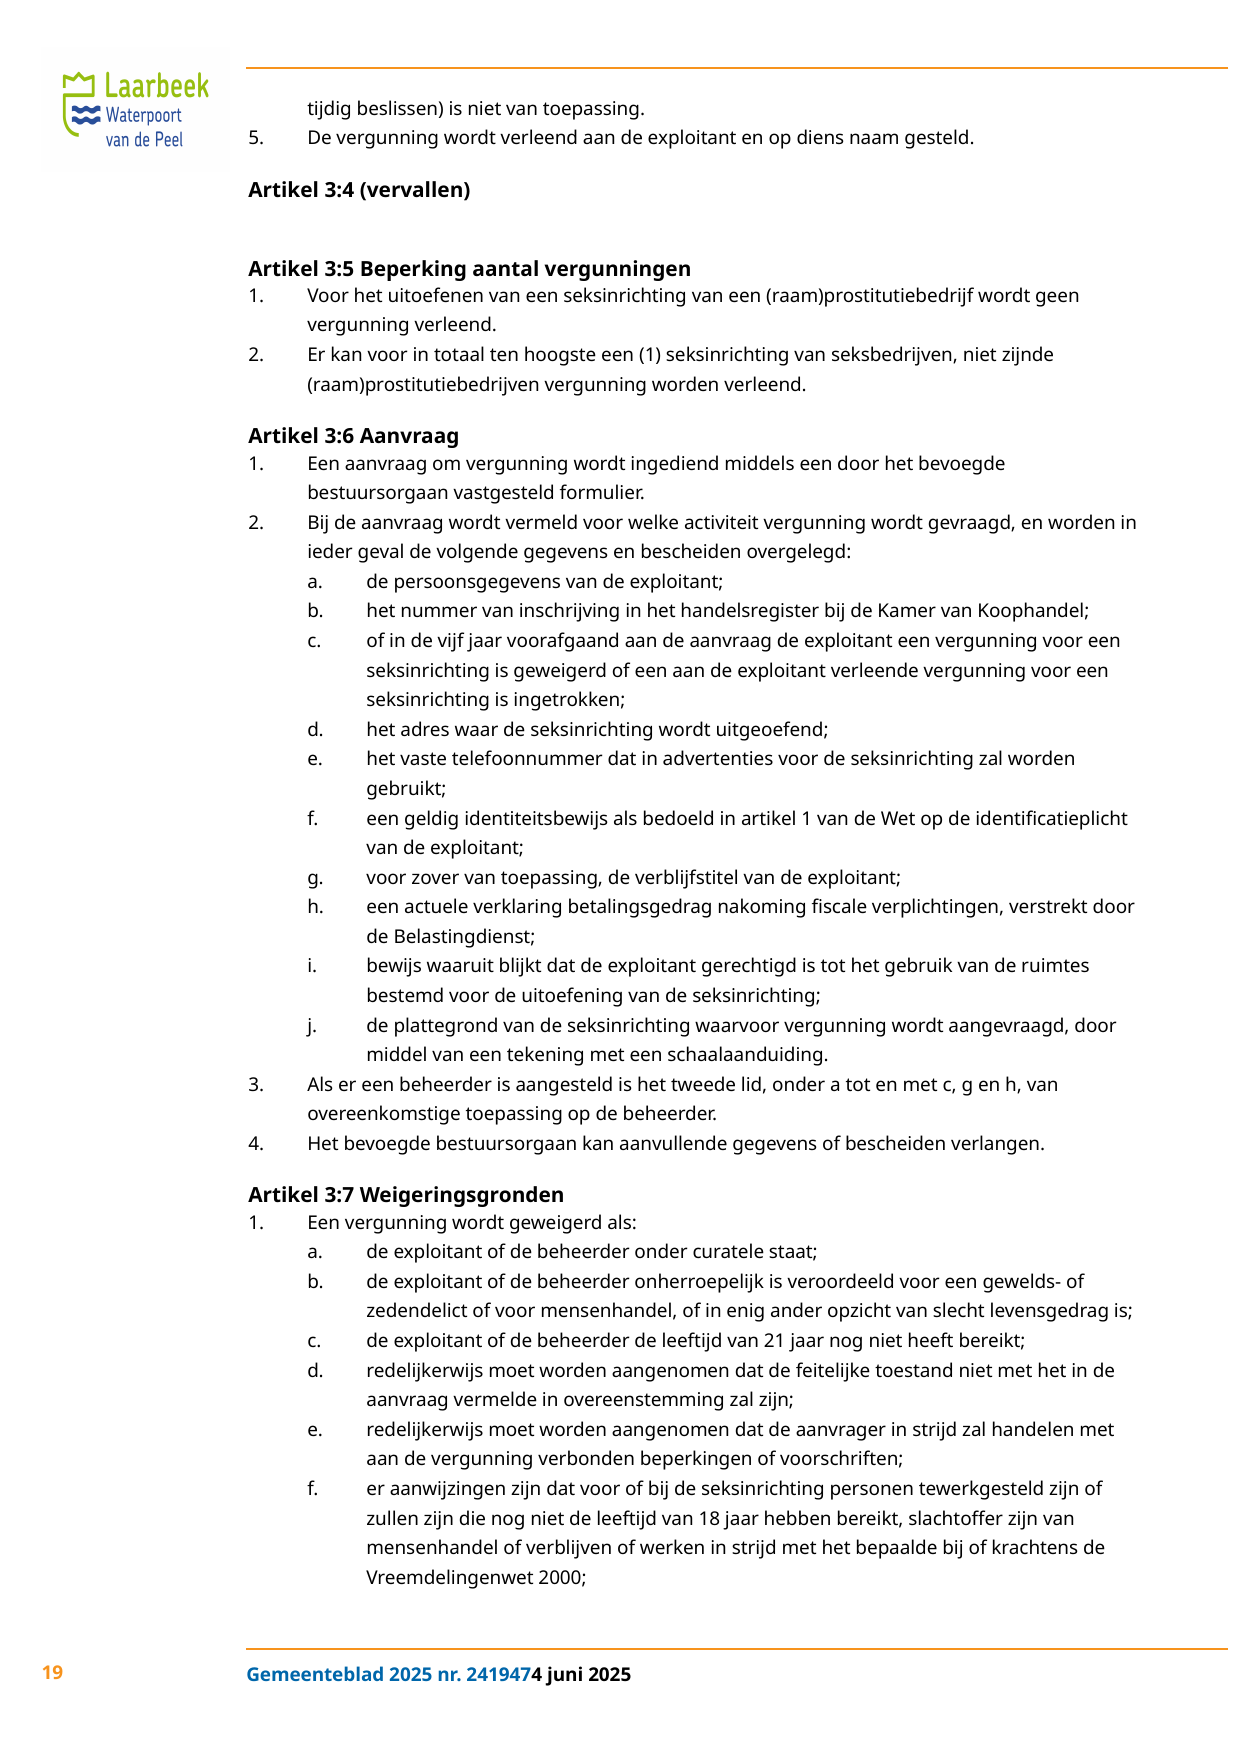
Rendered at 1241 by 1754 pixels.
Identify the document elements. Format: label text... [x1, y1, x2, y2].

picture [41, 47, 231, 172]
list de plattegrond van de seksinrichting waarvoor vergunning wordt aangevraagd, door middel van een tekening met een schaalaanduiding. [307, 1012, 1152, 1067]
list redelijkerwijs moet worden aangenomen dat de aanvrager in strijd zal handelen met aan de vergunning verbonden beperkingen of voorschriften; [307, 1416, 1152, 1471]
list de exploitant of de beheerder de leeftijd van 21 jaar nog niet heeft bereikt; [307, 1327, 1152, 1353]
list of in de vijf jaar voorafgaand aan de aanvraag de exploitant een vergunning voor een seksinrichting is geweigerd of een aan de exploitant verleende vergunning voor een seksinrichting is ingetrokken; [307, 627, 1152, 712]
list een actuele verklaring betalingsgedrag nakoming fiscale verplichtingen, verstrekt door de Belastingdienst; [307, 893, 1152, 949]
list Een aanvraag om vergunning wordt ingediend middels een door het bevoegde bestuursorgaan vastgesteld formulier. [248, 450, 1152, 505]
list tijdig beslissen) is niet van toepassing. [248, 95, 1152, 121]
list redelijkerwijs moet worden aangenomen dat de feitelijke toestand niet met het in de aanvraag vermelde in overeenstemming zal zijn; [307, 1357, 1152, 1412]
text Artikel 3:4 (vervallen) [248, 175, 1152, 203]
list het vaste telefoonnummer dat in advertenties voor de seksinrichting zal worden gebruikt; [307, 746, 1152, 801]
text Artikel 3:5 Beperking aantal vergunningen [248, 254, 1152, 282]
list Als er een beheerder is aangesteld is het tweede lid, onder a tot en met c, g en h, van overeenkomstige toepassing op de beheerder. [248, 1071, 1152, 1126]
list De vergunning wordt verleend aan de exploitant en op diens naam gesteld. [248, 124, 1152, 150]
list er aanwijzingen zijn dat voor of bij de seksinrichting personen tewerkgesteld zijn of zullen zijn die nog niet de leeftijd van 18 jaar hebben bereikt, slachtoffer zijn van mensenhandel of verblijven of werken in strijd met het bepaalde bij of krachtens de Vreemdelingenwet 2000; [307, 1475, 1152, 1590]
list Een vergunning wordt geweigerd als: [248, 1209, 1152, 1235]
list bewijs waaruit blijkt dat de exploitant gerechtigd is tot het gebruik van de ruimtes bestemd voor de uitoefening van de seksinrichting; [307, 953, 1152, 1008]
list Bij de aanvraag wordt vermeld voor welke activiteit vergunning wordt gevraagd, en worden in ieder geval de volgende gegevens en bescheiden overgelegd: [248, 509, 1152, 564]
list Er kan voor in totaal ten hoogste een (1) seksinrichting van seksbedrijven, niet zijnde (raam)prostitutiebedrijven vergunning worden verleend. [248, 341, 1152, 397]
list de exploitant of de beheerder onherroepelijk is veroordeeld voor een gewelds- of zedendelict of voor mensenhandel, of in enig ander opzicht van slecht levensgedrag is; [307, 1268, 1152, 1323]
text Artikel 3:7 Weigeringsgronden [248, 1181, 1152, 1209]
list het nummer van inschrijving in het handelsregister bij de Kamer van Koophandel; [307, 598, 1152, 623]
text Artikel 3:6 Aanvraag [248, 421, 1152, 450]
list Het bevoegde bestuursorgaan kan aanvullende gegevens of bescheiden verlangen. [248, 1130, 1152, 1156]
list de persoonsgegevens van de exploitant; [307, 568, 1152, 594]
list de exploitant of de beheerder onder curatele staat; [307, 1238, 1152, 1264]
list het adres waar de seksinrichting wordt uitgeoefend; [307, 716, 1152, 742]
list een geldig identiteitsbewijs als bedoeld in artikel 1 van de Wet op de identificatieplicht van de exploitant; [307, 805, 1152, 860]
list voor zover van toepassing, de verblijfstitel van de exploitant; [307, 864, 1152, 889]
list Voor het uitoefenen van een seksinrichting van een (raam)prostitutiebedrijf wordt geen vergunning verleend. [248, 282, 1152, 337]
